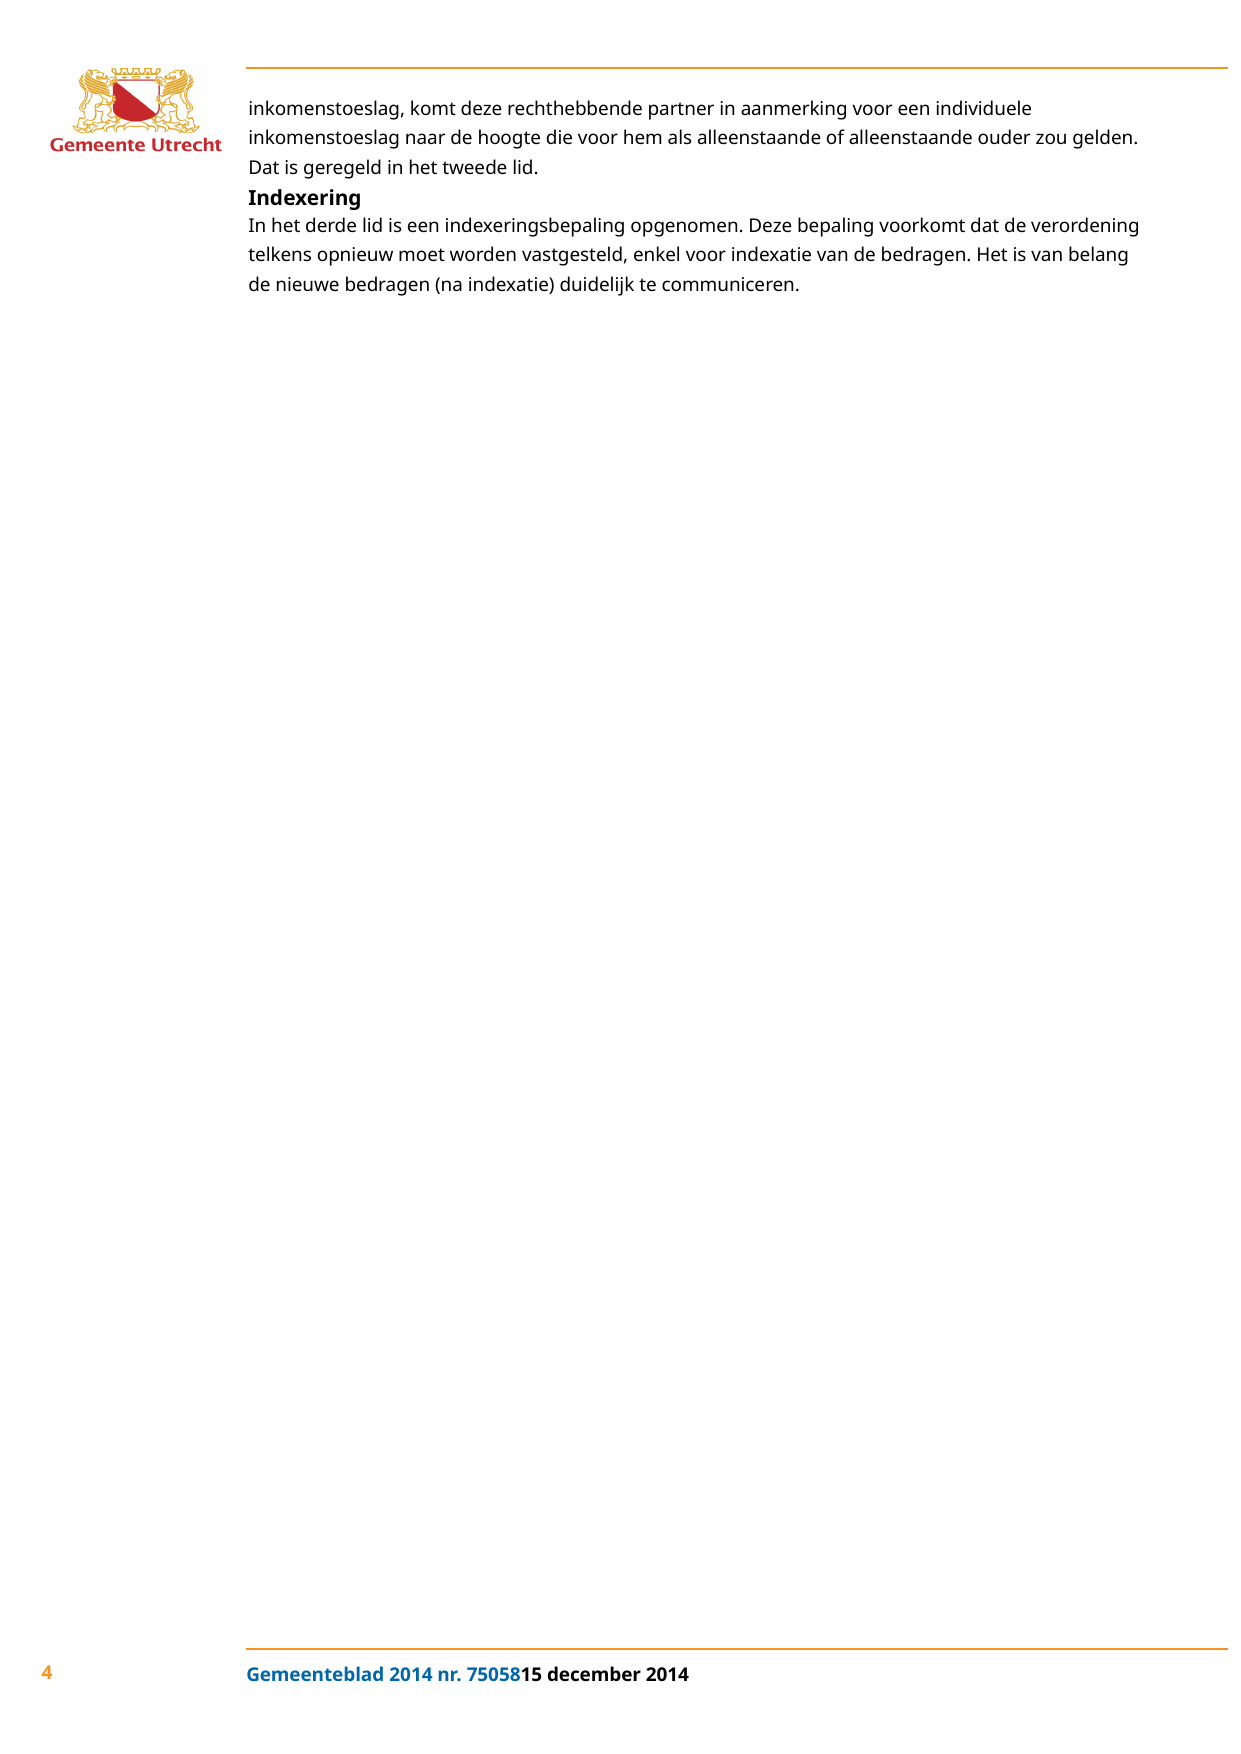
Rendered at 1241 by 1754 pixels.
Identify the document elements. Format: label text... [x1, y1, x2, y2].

text Indexering [248, 183, 1152, 212]
text In het derde lid is een indexeringsbepaling opgenomen. Deze bepaling voorkomt dat de verordening telkens opnieuw moet worden vastgesteld, enkel voor indexatie van de bedragen. Het is van belang de nieuwe bedragen (na indexatie) duidelijk te communiceren. [248, 212, 1152, 297]
picture [41, 47, 231, 172]
text inkomenstoeslag, komt deze rechthebbende partner in aanmerking voor een individuele inkomenstoeslag naar de hoogte die voor hem als alleenstaande of alleenstaande ouder zou gelden. Dat is geregeld in het tweede lid. [248, 95, 1152, 180]
